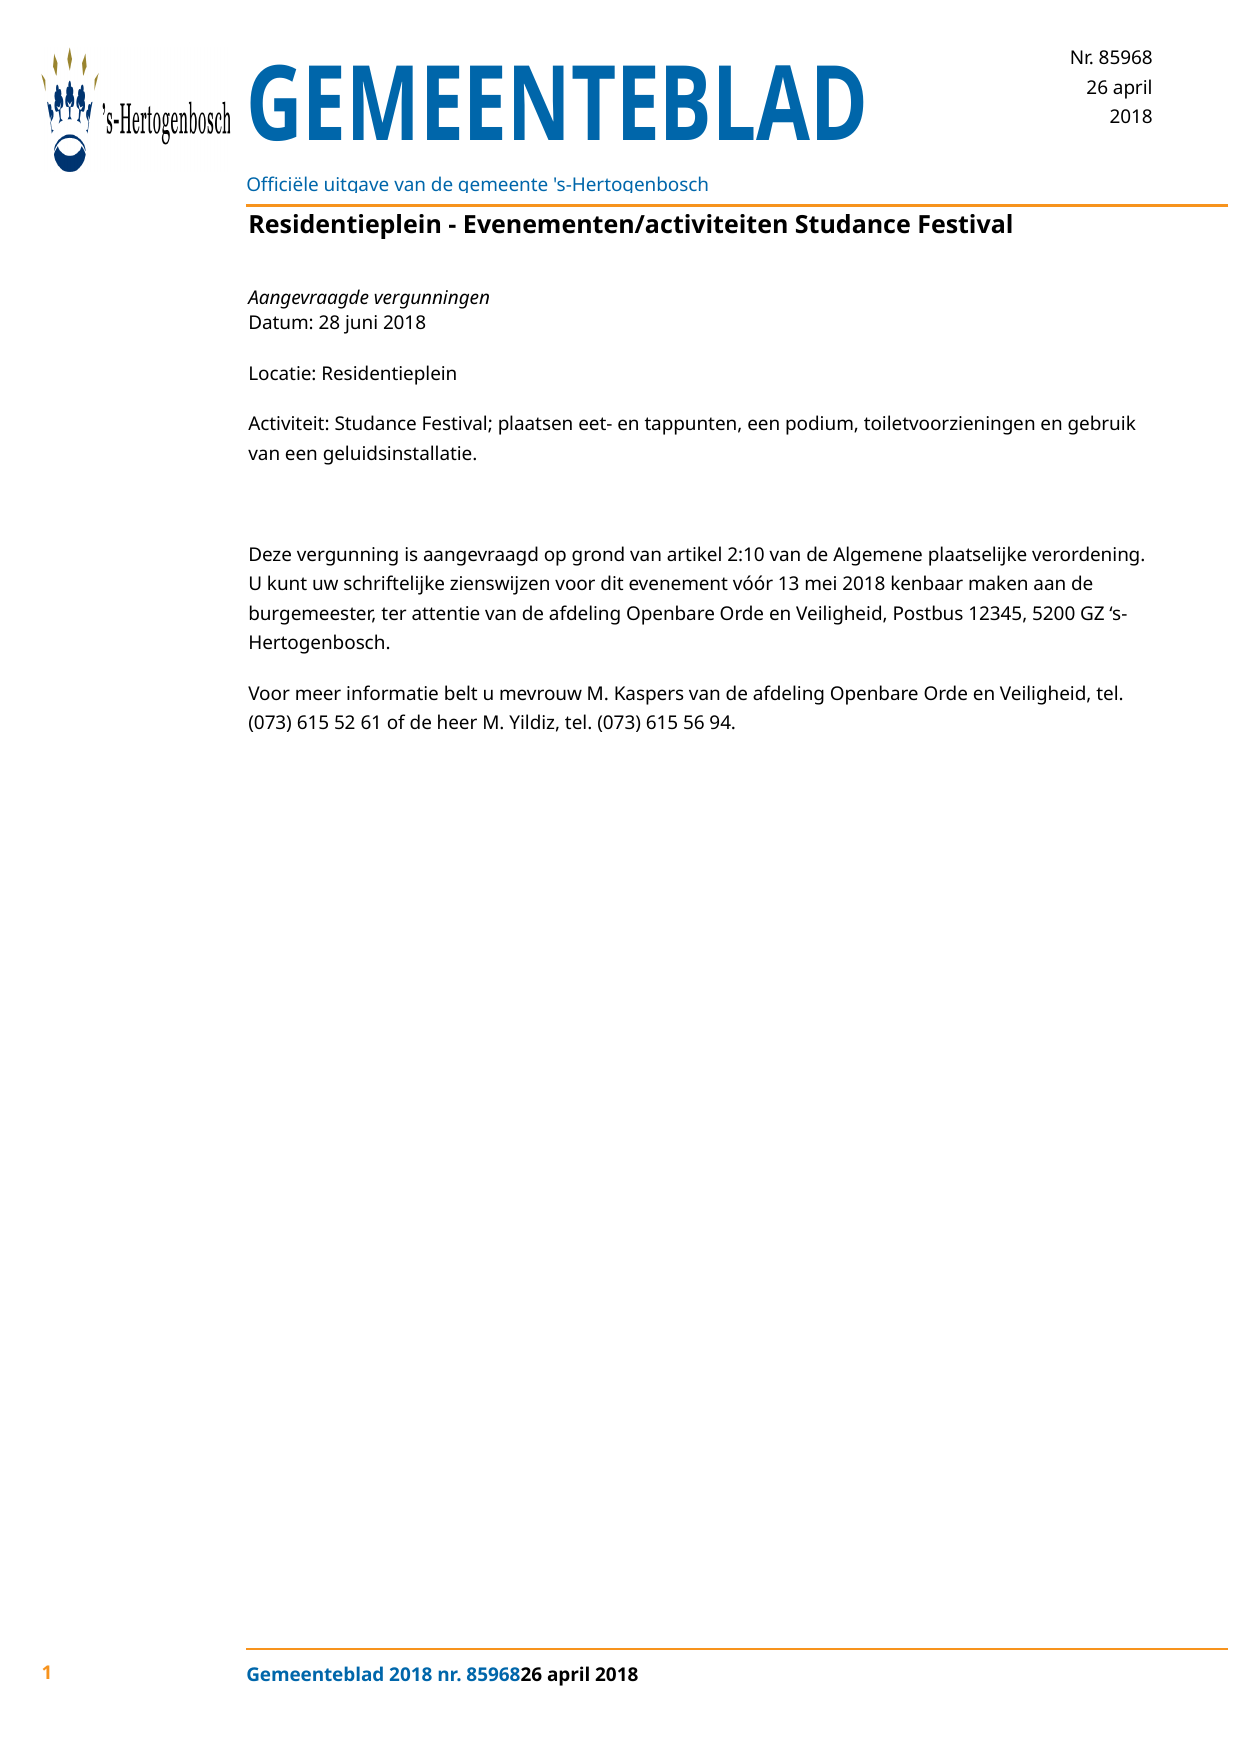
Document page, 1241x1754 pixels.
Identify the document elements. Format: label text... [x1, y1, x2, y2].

picture [41, 47, 231, 172]
text Deze vergunning is aangevraagd op grond van artikel 2:10 van de Algemene plaatselijke verordening. U kunt uw schriftelijke zienswijzen voor dit evenement vóór 13 mei 2018 kenbaar maken aan de burgemeester, ter attentie van de afdeling Openbare Orde en Veiligheid, Postbus 12345, 5200 GZ ‘s-Hertogenbosch. [248, 541, 1152, 655]
text Residentieplein - Evenementen/activiteiten Studance Festival [248, 207, 1152, 241]
text Locatie: Residentieplein [248, 360, 1152, 386]
text Aangevraagde vergunningen [248, 284, 1152, 309]
text Voor meer informatie belt u mevrouw M. Kaspers van de afdeling Openbare Orde en Veiligheid, tel. (073) 615 52 61 of de heer M. Yildiz, tel. (073) 615 56 94. [248, 680, 1152, 735]
text Activiteit: Studance Festival; plaatsen eet- en tappunten, een podium, toiletvoorzieningen en gebruik van een geluidsinstallatie. [248, 410, 1152, 466]
text Datum: 28 juni 2018 [248, 309, 1152, 335]
